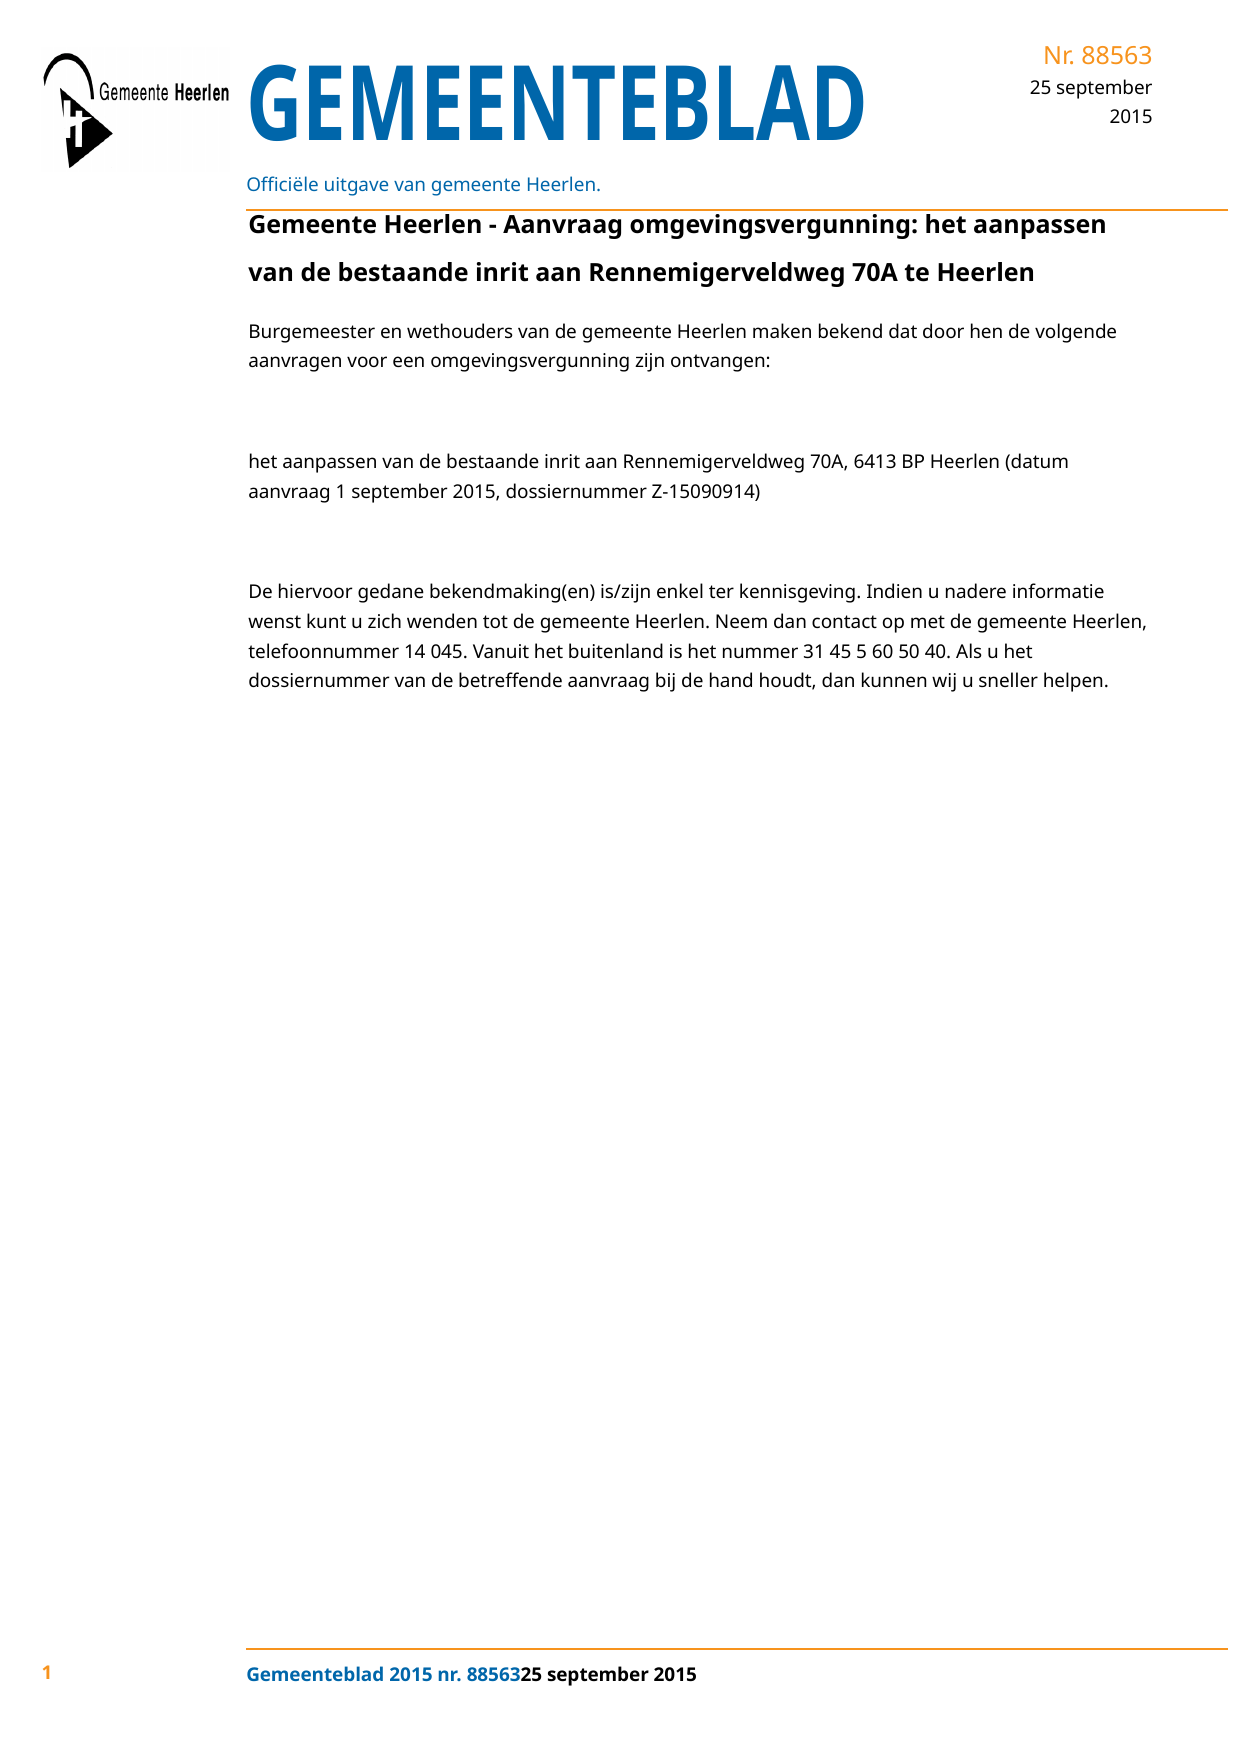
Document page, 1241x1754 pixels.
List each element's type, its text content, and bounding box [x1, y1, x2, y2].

text het aanpassen van de bestaande inrit aan Rennemigerveldweg 70A, 6413 BP Heerlen (datum aanvraag 1 september 2015, dossiernummer Z-15090914) [248, 448, 1152, 504]
text Gemeente Heerlen - Aanvraag omgevingsvergunning: het aanpassen van de bestaande inrit aan Rennemigerveldweg 70A te Heerlen [248, 211, 1152, 288]
picture [41, 47, 231, 172]
text De hiervoor gedane bekendmaking(en) is/zijn enkel ter kennisgeving. Indien u nadere informatie wenst kunt u zich wenden tot de gemeente Heerlen. Neem dan contact op met de gemeente Heerlen, telefoonnummer 14 045. Vanuit het buitenland is het nummer 31 45 5 60 50 40. Als u het dossiernummer van de betreffende aanvraag bij de hand houdt, dan kunnen wij u sneller helpen. [248, 579, 1152, 693]
text Burgemeester en wethouders van de gemeente Heerlen maken bekend dat door hen de volgende aanvragen voor een omgevingsvergunning zijn ontvangen: [248, 318, 1152, 373]
